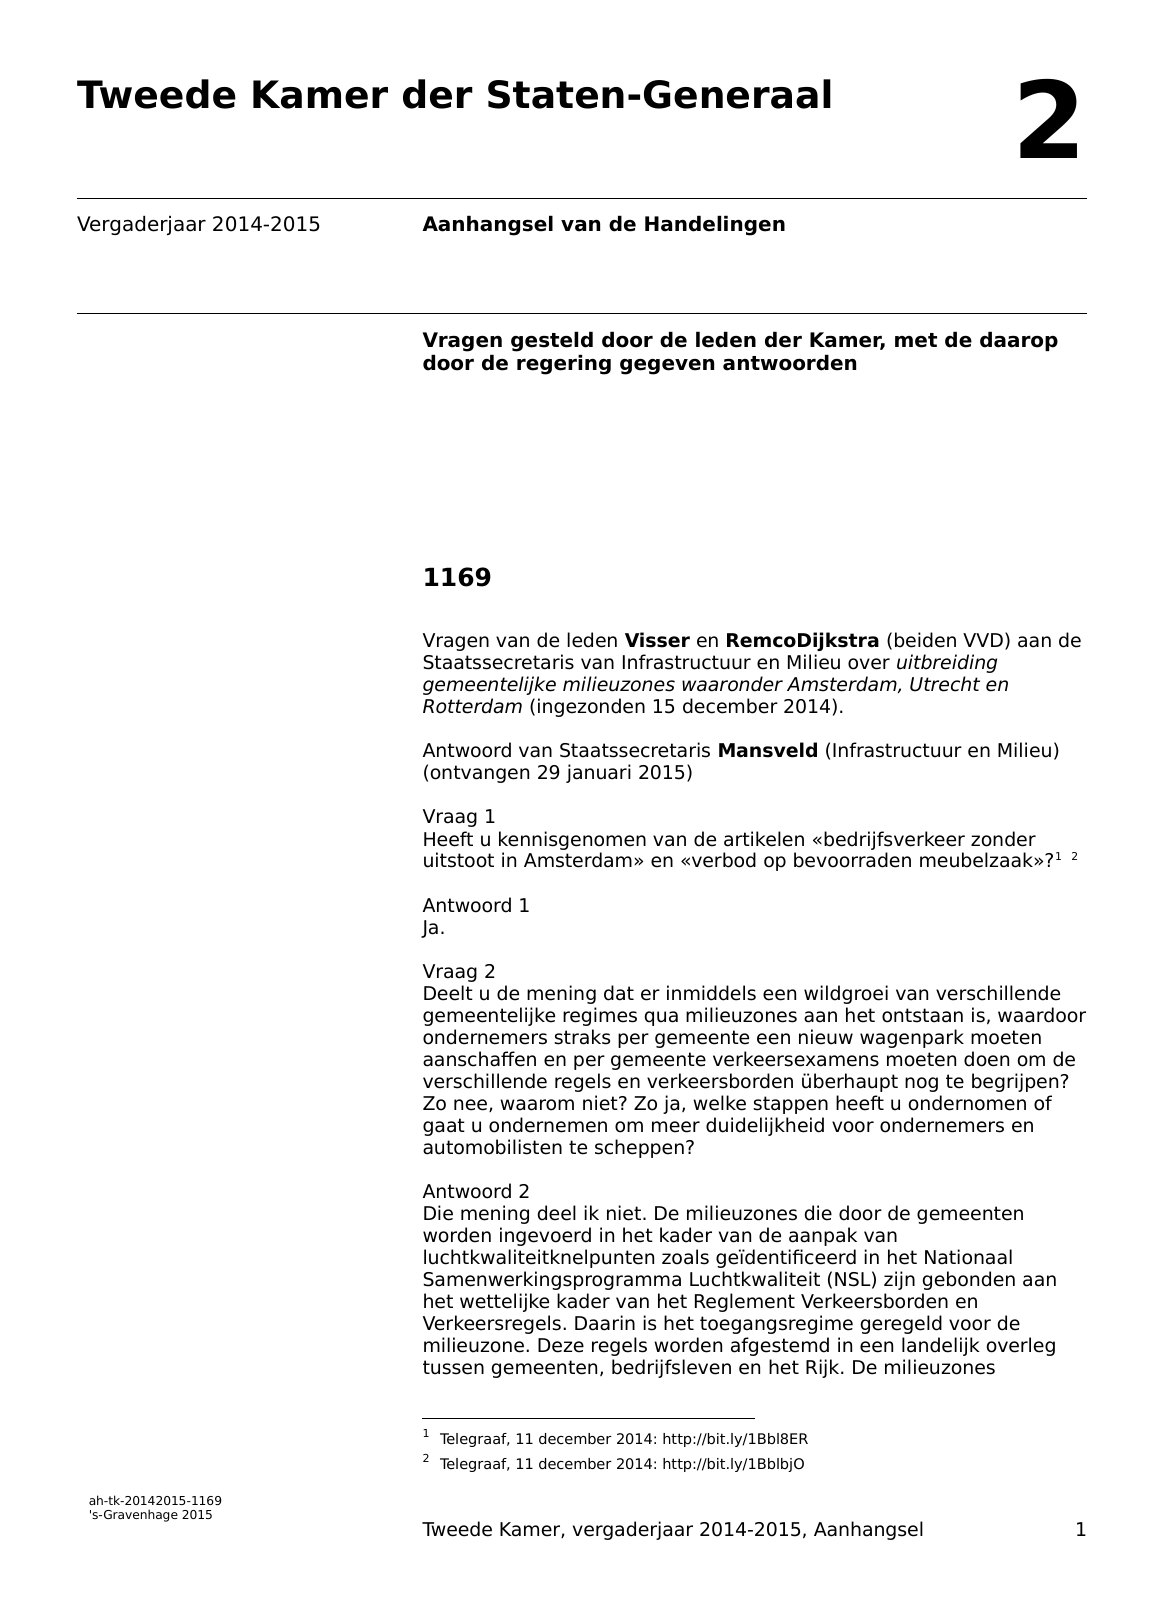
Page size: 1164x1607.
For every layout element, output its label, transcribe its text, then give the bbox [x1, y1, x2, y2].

table_header Tweede Kamer der Staten-Generaal [77, 59, 886, 198]
text Ja. [422, 917, 1087, 938]
text Antwoord 1 [422, 894, 1087, 917]
table_cell Vragen gesteld door de leden der Kamer, met de daarop door de regering gegeven antwoorden [422, 314, 1087, 375]
text Heeft u kennisgenomen van de artikelen «bedrijfsverkeer zonder uitstoot in Amsterdam» en «verbod op bevoorraden meubelzaak»? [422, 828, 1087, 872]
table_header 2 [886, 59, 1087, 198]
table_cell Aanhangsel van de Handelingen [422, 199, 1087, 313]
table_cell Vergaderjaar 2014-2015 [77, 199, 422, 313]
text Die mening deel ik niet. De milieuzones die door de gemeenten worden ingevoerd in het kader van de aanpak van luchtkwaliteitknelpunten zoals geïdentificeerd in het Nationaal Samenwerkingsprogramma Luchtkwaliteit (NSL) zijn gebonden aan het wettelijke kader van het Reglement Verkeersborden en Verkeersregels. Daarin is het toegangsregime geregeld voor de milieuzone. Deze regels worden afgestemd in een landelijk overleg tussen gemeenten, bedrijfsleven en het Rijk. De milieuzones [422, 1203, 1087, 1378]
table_cell [77, 314, 422, 375]
text Antwoord van Staatssecretaris Mansveld (Infrastructuur en Milieu) (ontvangen 29 januari 2015) [422, 740, 1087, 784]
text Vraag 2 [422, 961, 1087, 983]
text Deelt u de mening dat er inmiddels een wildgroei van verschillende gemeentelijke regimes qua milieuzones aan het ontstaan is, waardoor ondernemers straks per gemeente een nieuw wagenpark moeten aanschaffen en per gemeente verkeersexamens moeten doen om de verschillende regels en verkeersborden überhaupt nog te begrijpen? Zo nee, waarom niet? Zo ja, welke stappen heeft u ondernomen of gaat u ondernemen om meer duidelijkheid voor ondernemers en automobilisten te scheppen? [422, 983, 1087, 1158]
text Vraag 1 [422, 806, 1087, 828]
text Antwoord 2 [422, 1181, 1087, 1203]
text 's-Gravenhage 2015 [88, 1508, 323, 1522]
text 1169 [422, 563, 1087, 592]
text Telegraaf, 11 december 2014: http://bit.ly/1Bbl8ER [422, 1427, 1087, 1449]
text ah-tk-20142015-1169 [88, 1494, 323, 1508]
text Vragen van de leden Visser en RemcoDijkstra (beiden VVD) aan de Staatssecretaris van Infrastructuur en Milieu over uitbreiding gemeentelijke milieuzones waaronder Amsterdam, Utrecht en Rotterdam (ingezonden 15 december 2014). [422, 630, 1087, 718]
text Telegraaf, 11 december 2014: http://bit.ly/1BblbjO [422, 1452, 1087, 1474]
